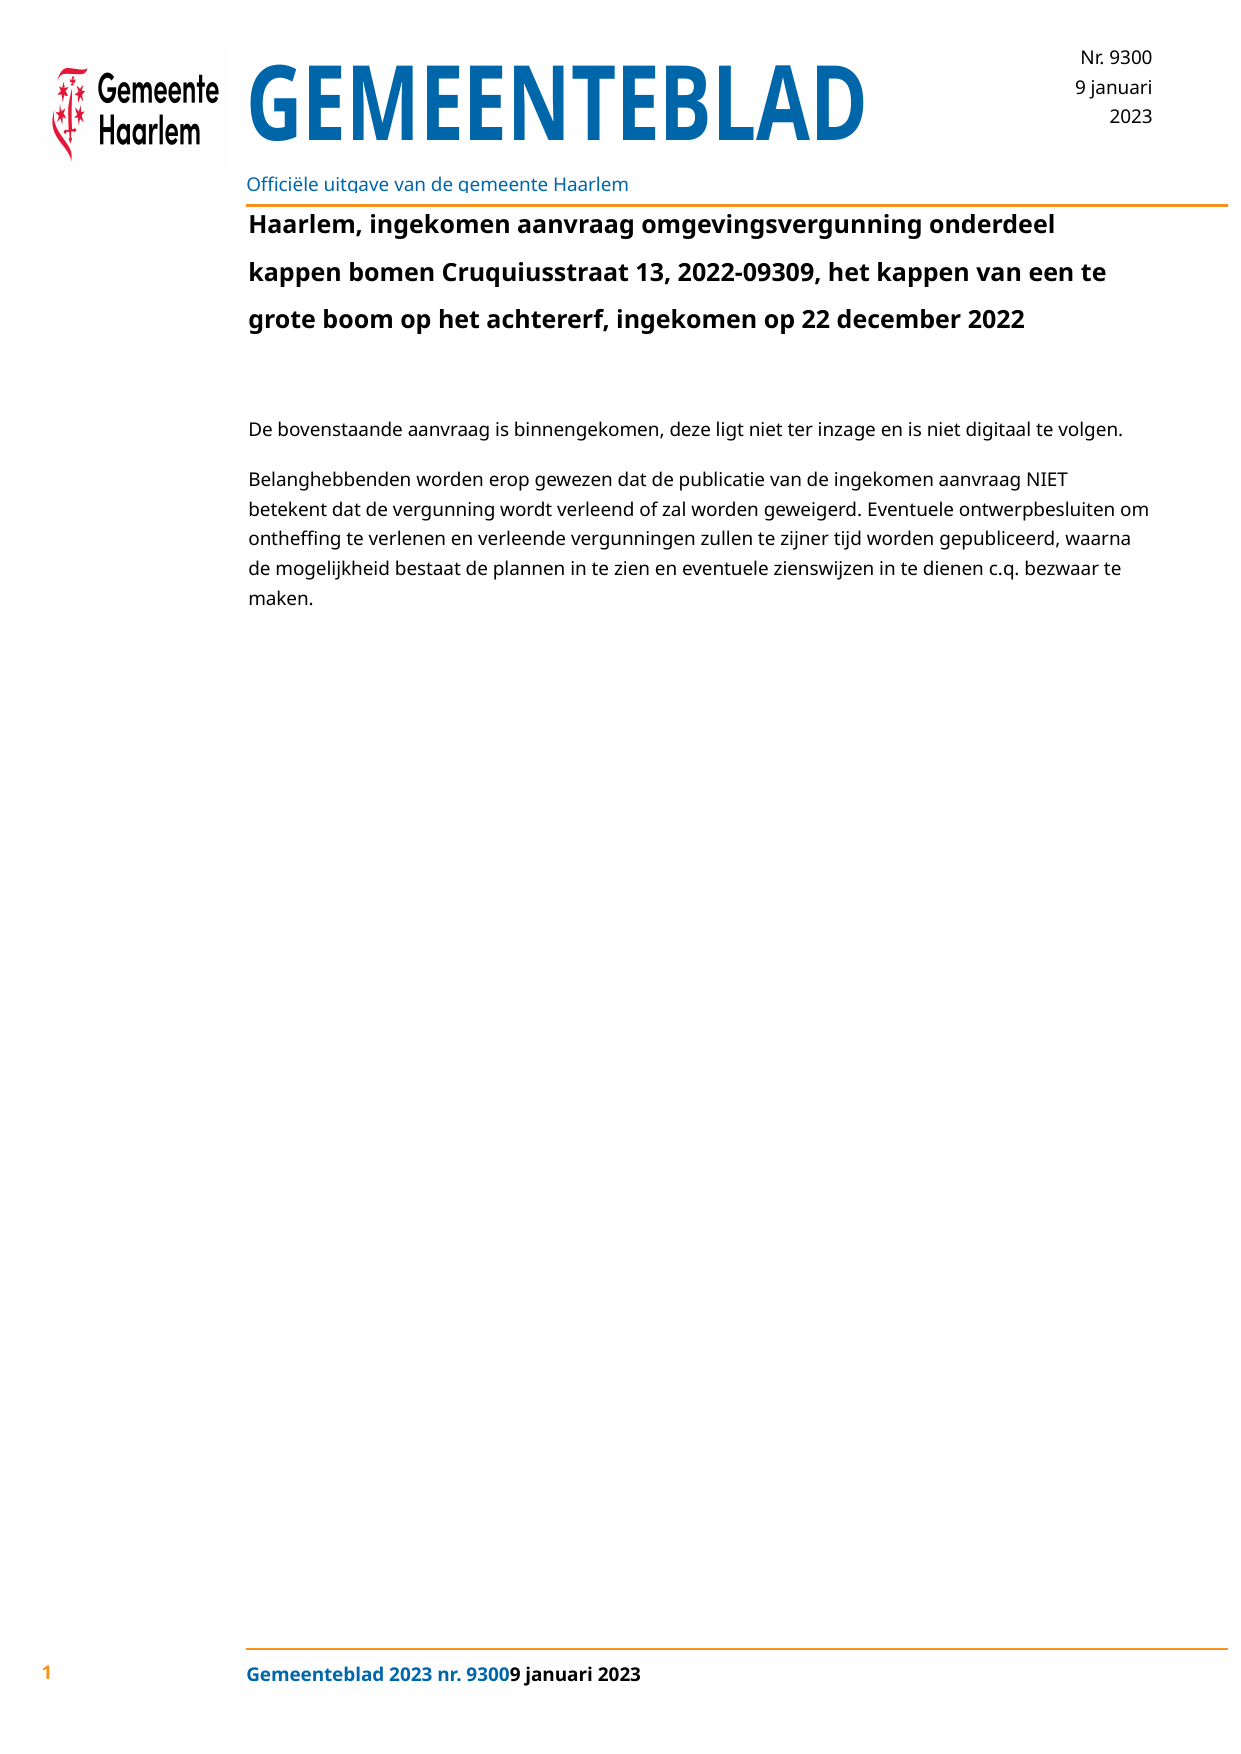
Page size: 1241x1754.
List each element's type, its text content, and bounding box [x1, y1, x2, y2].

text Haarlem, ingekomen aanvraag omgevingsvergunning onderdeel kappen bomen Cruquiusstraat 13, 2022-09309, het kappen van een te grote boom op het achtererf, ingekomen op 22 december 2022 [248, 207, 1152, 336]
text Belanghebbenden worden erop gewezen dat de publicatie van de ingekomen aanvraag NIET betekent dat de vergunning wordt verleend of zal worden geweigerd. Eventuele ontwerpbesluiten om ontheffing te verlenen en verleende vergunningen zullen te zijner tijd worden gepubliceerd, waarna de mogelijkheid bestaat de plannen in te zien en eventuele zienswijzen in te dienen c.q. bezwaar te maken. [248, 466, 1152, 610]
text De bovenstaande aanvraag is binnengekomen, deze ligt niet ter inzage en is niet digitaal te volgen. [248, 416, 1152, 442]
picture [41, 47, 231, 172]
